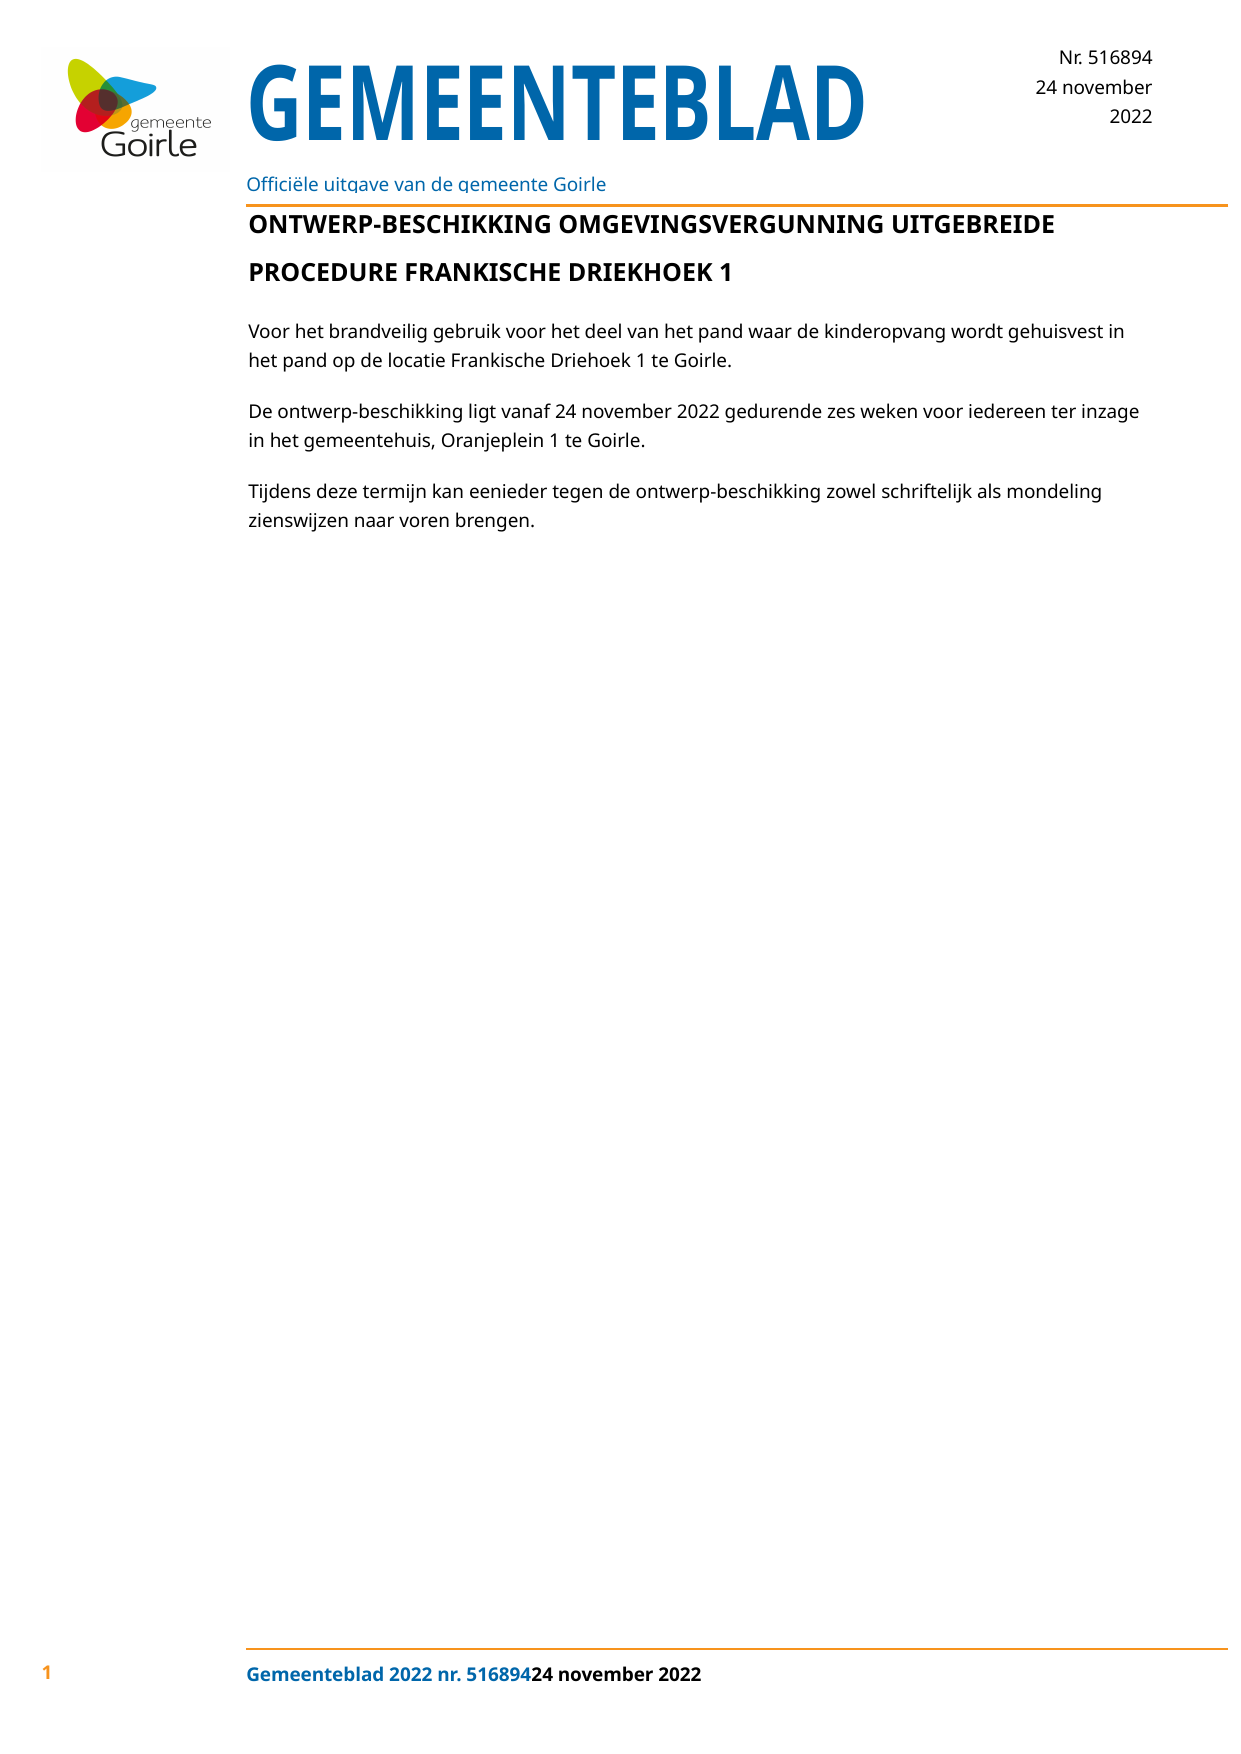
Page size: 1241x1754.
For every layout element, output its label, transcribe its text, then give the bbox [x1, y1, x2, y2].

text Tijdens deze termijn kan eenieder tegen de ontwerp-beschikking zowel schriftelijk als mondeling zienswijzen naar voren brengen. [248, 478, 1152, 533]
text ONTWERP-BESCHIKKING OMGEVINGSVERGUNNING UITGEBREIDE PROCEDURE FRANKISCHE DRIEKHOEK 1 [248, 207, 1152, 288]
picture [41, 47, 231, 172]
text Voor het brandveilig gebruik voor het deel van het pand waar de kinderopvang wordt gehuisvest in het pand op de locatie Frankische Driehoek 1 te Goirle. [248, 318, 1152, 373]
text De ontwerp-beschikking ligt vanaf 24 november 2022 gedurende zes weken voor iedereen ter inzage in het gemeentehuis, Oranjeplein 1 te Goirle. [248, 398, 1152, 453]
